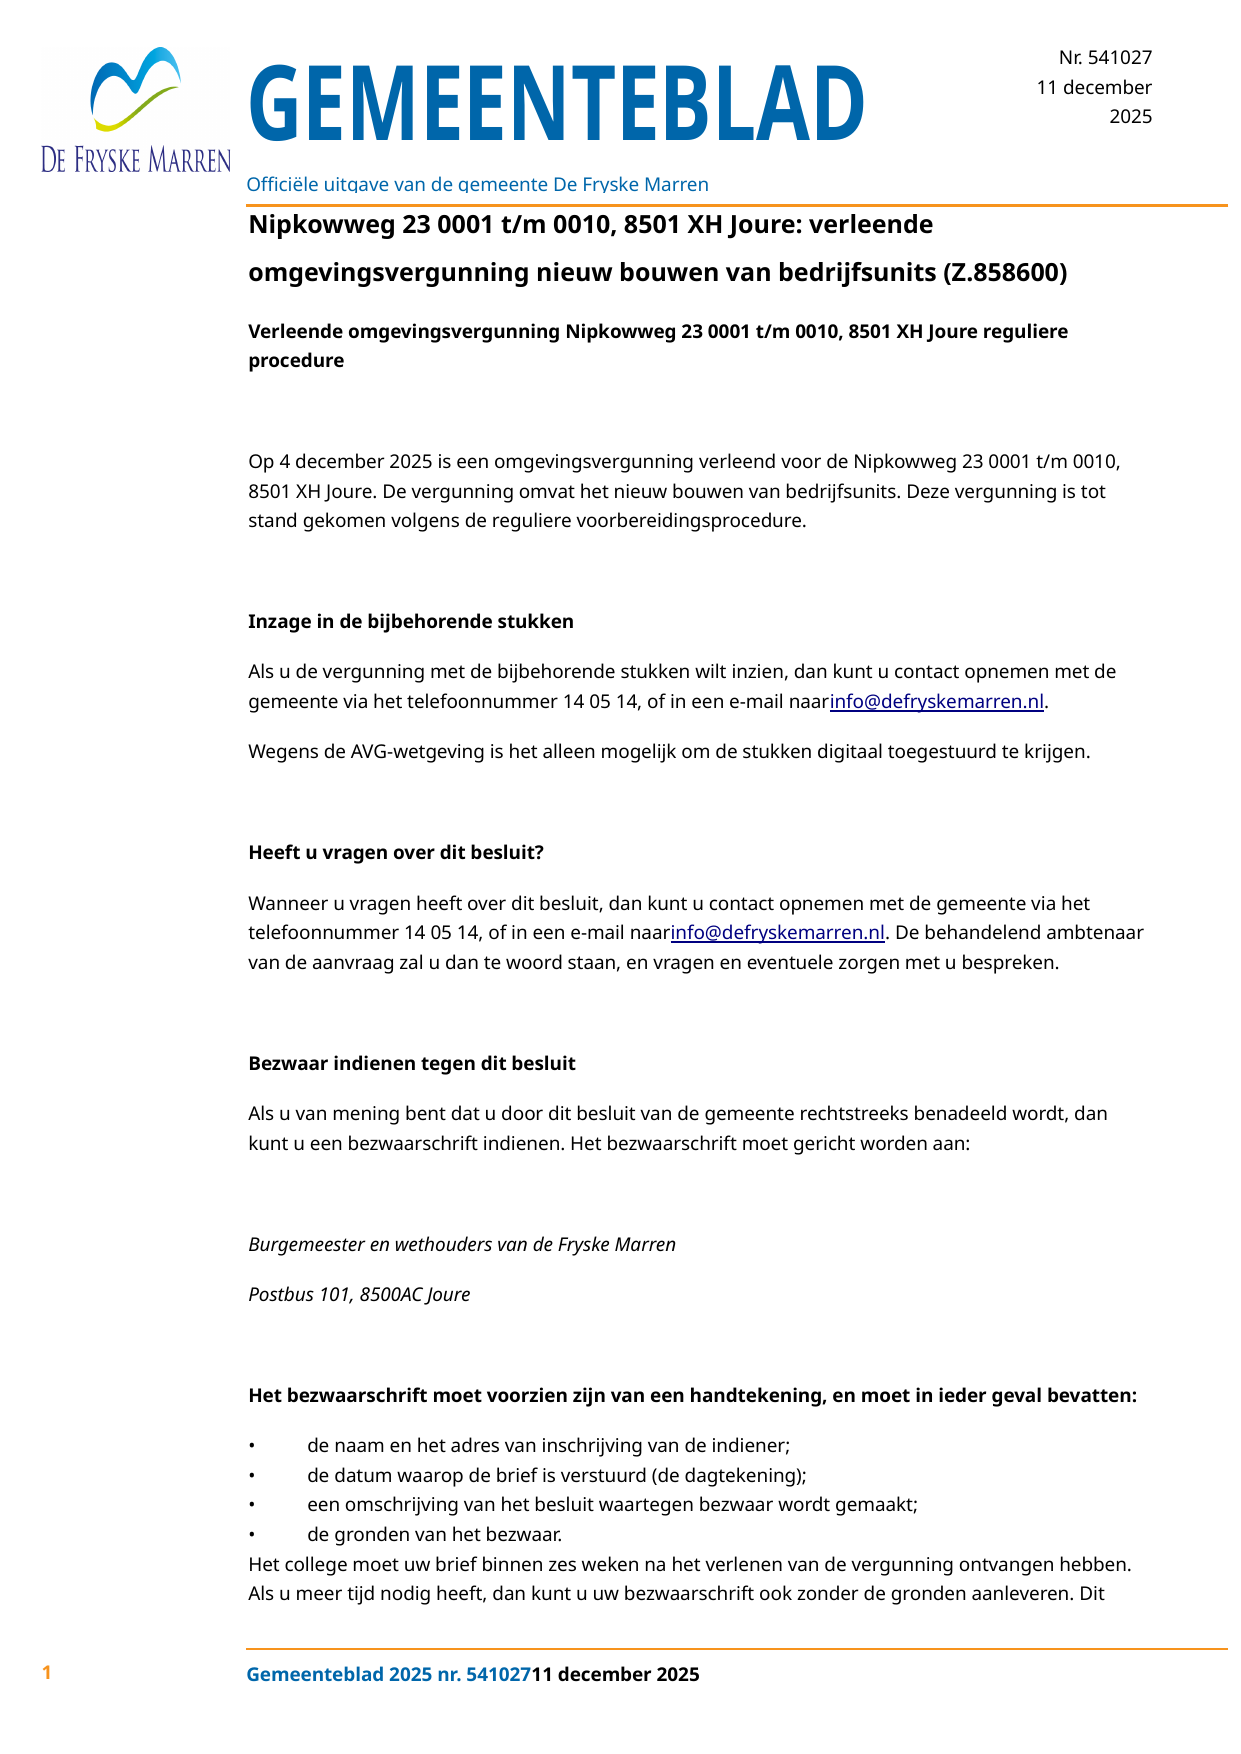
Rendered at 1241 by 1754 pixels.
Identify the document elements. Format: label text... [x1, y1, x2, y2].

picture [41, 47, 231, 172]
text Het bezwaarschrift moet voorzien zijn van een handtekening, en moet in ieder geval bevatten: [248, 1382, 1152, 1408]
text Wegens de AVG-wetgeving is het alleen mogelijk om de stukken digitaal toegestuurd te krijgen. [248, 739, 1152, 764]
text Wanneer u vragen heeft over dit besluit, dan kunt u contact opnemen met de gemeente via het telefoonnummer 14 05 14, of in een e-mail naarinfo@defryskemarren.nl. De behandelend ambtenaar van de aanvraag zal u dan te woord staan, en vragen en eventuele zorgen met u bespreken. [248, 890, 1152, 975]
text Heeft u vragen over dit besluit? [248, 839, 1152, 865]
text Postbus 101, 8500AC Joure [248, 1281, 1152, 1307]
text Verleende omgevingsvergunning Nipkowweg 23 0001 t/m 0010, 8501 XH Joure reguliere procedure [248, 318, 1152, 373]
text Als u de vergunning met de bijbehorende stukken wilt inzien, dan kunt u contact opnemen met de gemeente via het telefoonnummer 14 05 14, of in een e-mail naarinfo@defryskemarren.nl. [248, 659, 1152, 714]
list de datum waarop de brief is verstuurd (de dagtekening); [248, 1462, 1152, 1488]
text Het college moet uw brief binnen zes weken na het verlenen van de vergunning ontvangen hebben. Als u meer tijd nodig heeft, dan kunt u uw bezwaarschrift ook zonder de gronden aanleveren. Dit [248, 1551, 1152, 1606]
list een omschrijving van het besluit waartegen bezwaar wordt gemaakt; [248, 1492, 1152, 1517]
text Burgemeester en wethouders van de Fryske Marren [248, 1231, 1152, 1257]
text Nipkowweg 23 0001 t/m 0010, 8501 XH Joure: verleende omgevingsvergunning nieuw bouwen van bedrijfsunits (Z.858600) [248, 207, 1152, 288]
text Op 4 december 2025 is een omgevingsvergunning verleend voor de Nipkowweg 23 0001 t/m 0010, 8501 XH Joure. De vergunning omvat het nieuw bouwen van bedrijfsunits. Deze vergunning is tot stand gekomen volgens de reguliere voorbereidingsprocedure. [248, 448, 1152, 533]
text Inzage in de bijbehorende stukken [248, 608, 1152, 634]
text Als u van mening bent dat u door dit besluit van de gemeente rechtstreeks benadeeld wordt, dan kunt u een bezwaarschrift indienen. Het bezwaarschrift moet gericht worden aan: [248, 1100, 1152, 1156]
list de gronden van het bezwaar. [248, 1521, 1152, 1547]
list de naam en het adres van inschrijving van de indiener; [248, 1432, 1152, 1458]
text Bezwaar indienen tegen dit besluit [248, 1050, 1152, 1076]
